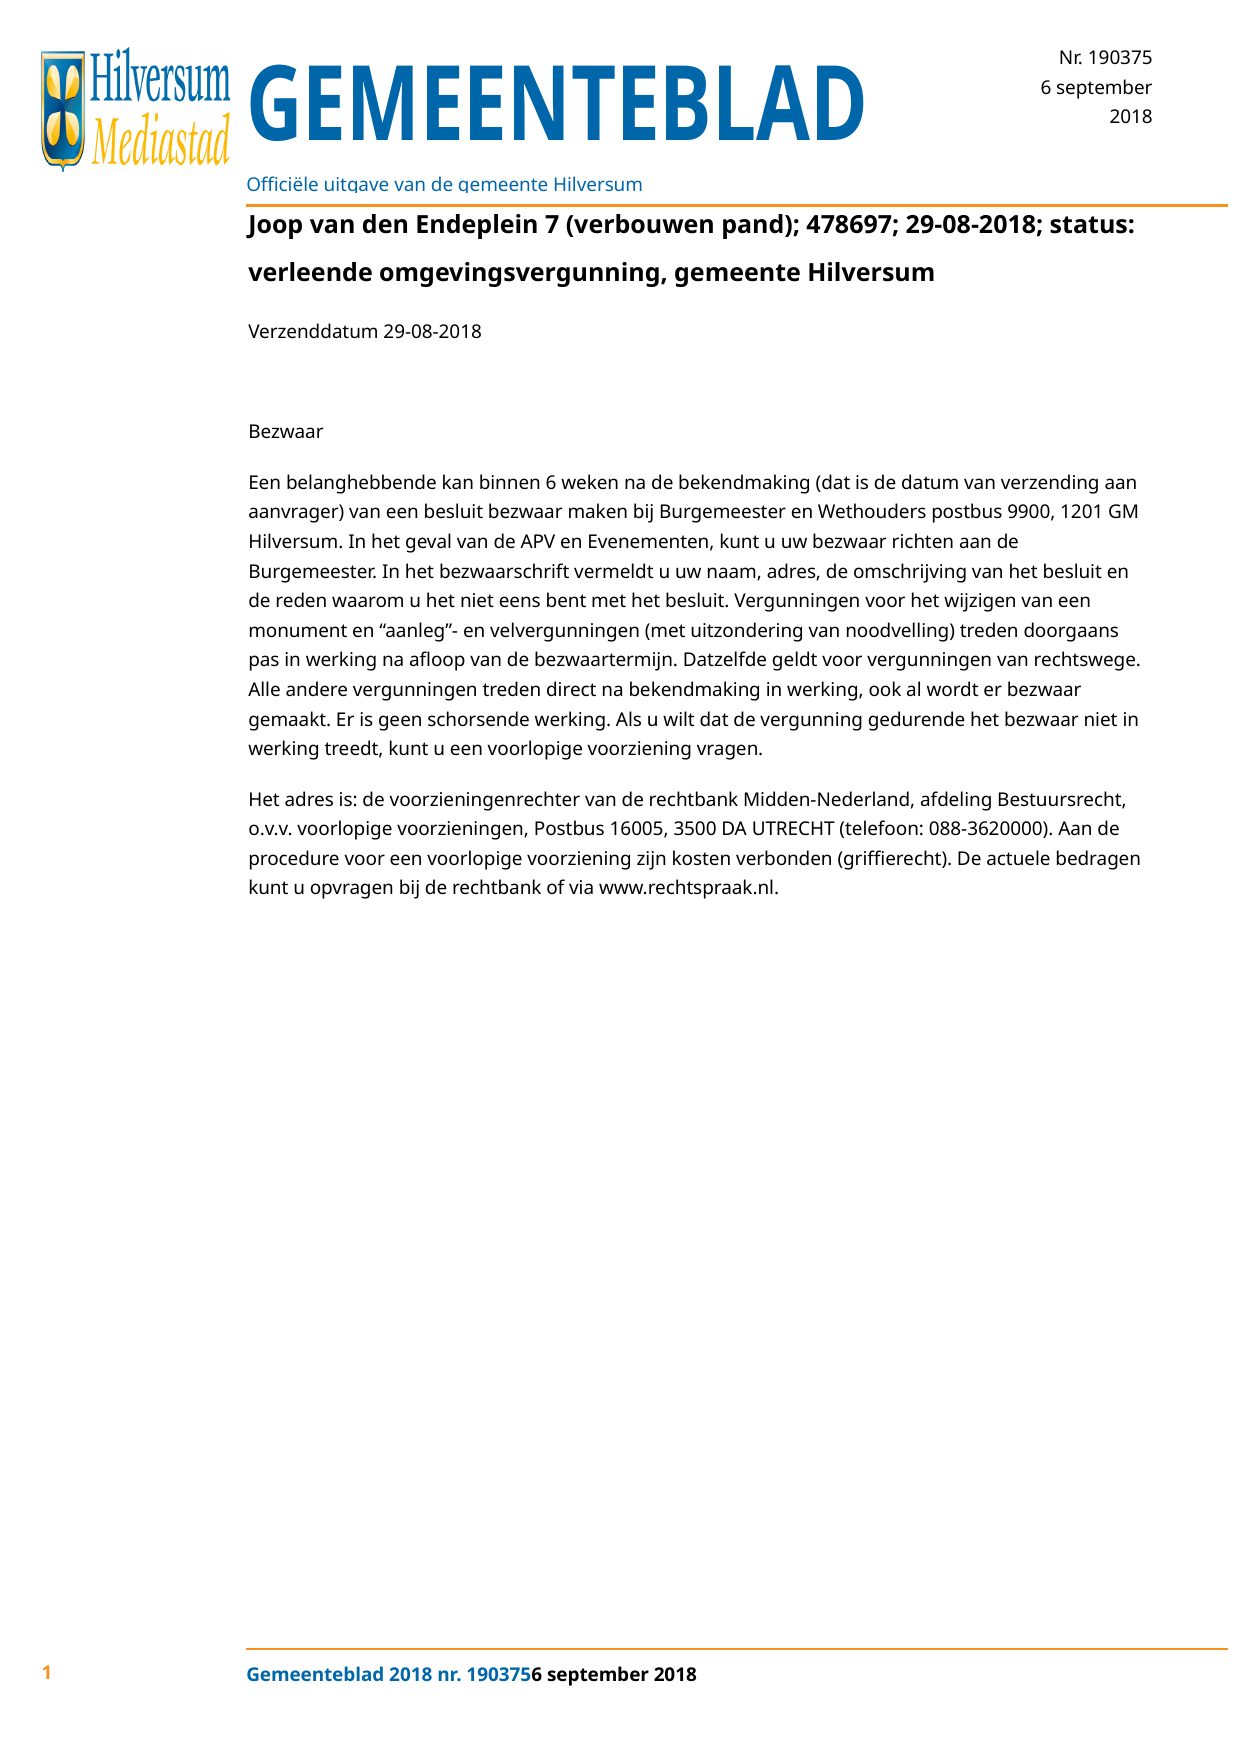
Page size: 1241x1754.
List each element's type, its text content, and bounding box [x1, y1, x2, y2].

text Bezwaar [248, 419, 1152, 444]
text Een belanghebbende kan binnen 6 weken na de bekendmaking (dat is de datum van verzending aan aanvrager) van een besluit bezwaar maken bij Burgemeester en Wethouders postbus 9900, 1201 GM Hilversum. In het geval van de APV en Evenementen, kunt u uw bezwaar richten aan de Burgemeester. In het bezwaarschrift vermeldt u uw naam, adres, de omschrijving van het besluit en de reden waarom u het niet eens bent met het besluit. Vergunningen voor het wijzigen van een monument en “aanleg”- en velvergunningen (met uitzondering van noodvelling) treden doorgaans pas in werking na afloop van de bezwaartermijn. Datzelfde geldt voor vergunningen van rechtswege. Alle andere vergunningen treden direct na bekendmaking in werking, ook al wordt er bezwaar gemaakt. Er is geen schorsende werking. Als u wilt dat de vergunning gedurende het bezwaar niet in werking treedt, kunt u een voorlopige voorziening vragen. [248, 469, 1152, 761]
picture [41, 47, 231, 172]
text Joop van den Endeplein 7 (verbouwen pand); 478697; 29-08-2018; status: verleende omgevingsvergunning, gemeente Hilversum [248, 207, 1152, 288]
text Het adres is: de voorzieningenrechter van de rechtbank Midden-Nederland, afdeling Bestuursrecht, o.v.v. voorlopige voorzieningen, Postbus 16005, 3500 DA UTRECHT (telefoon: 088-3620000). Aan de procedure voor een voorlopige voorziening zijn kosten verbonden (griffierecht). De actuele bedragen kunt u opvragen bij de rechtbank of via www.rechtspraak.nl. [248, 786, 1152, 900]
text Verzenddatum 29-08-2018 [248, 318, 1152, 344]
